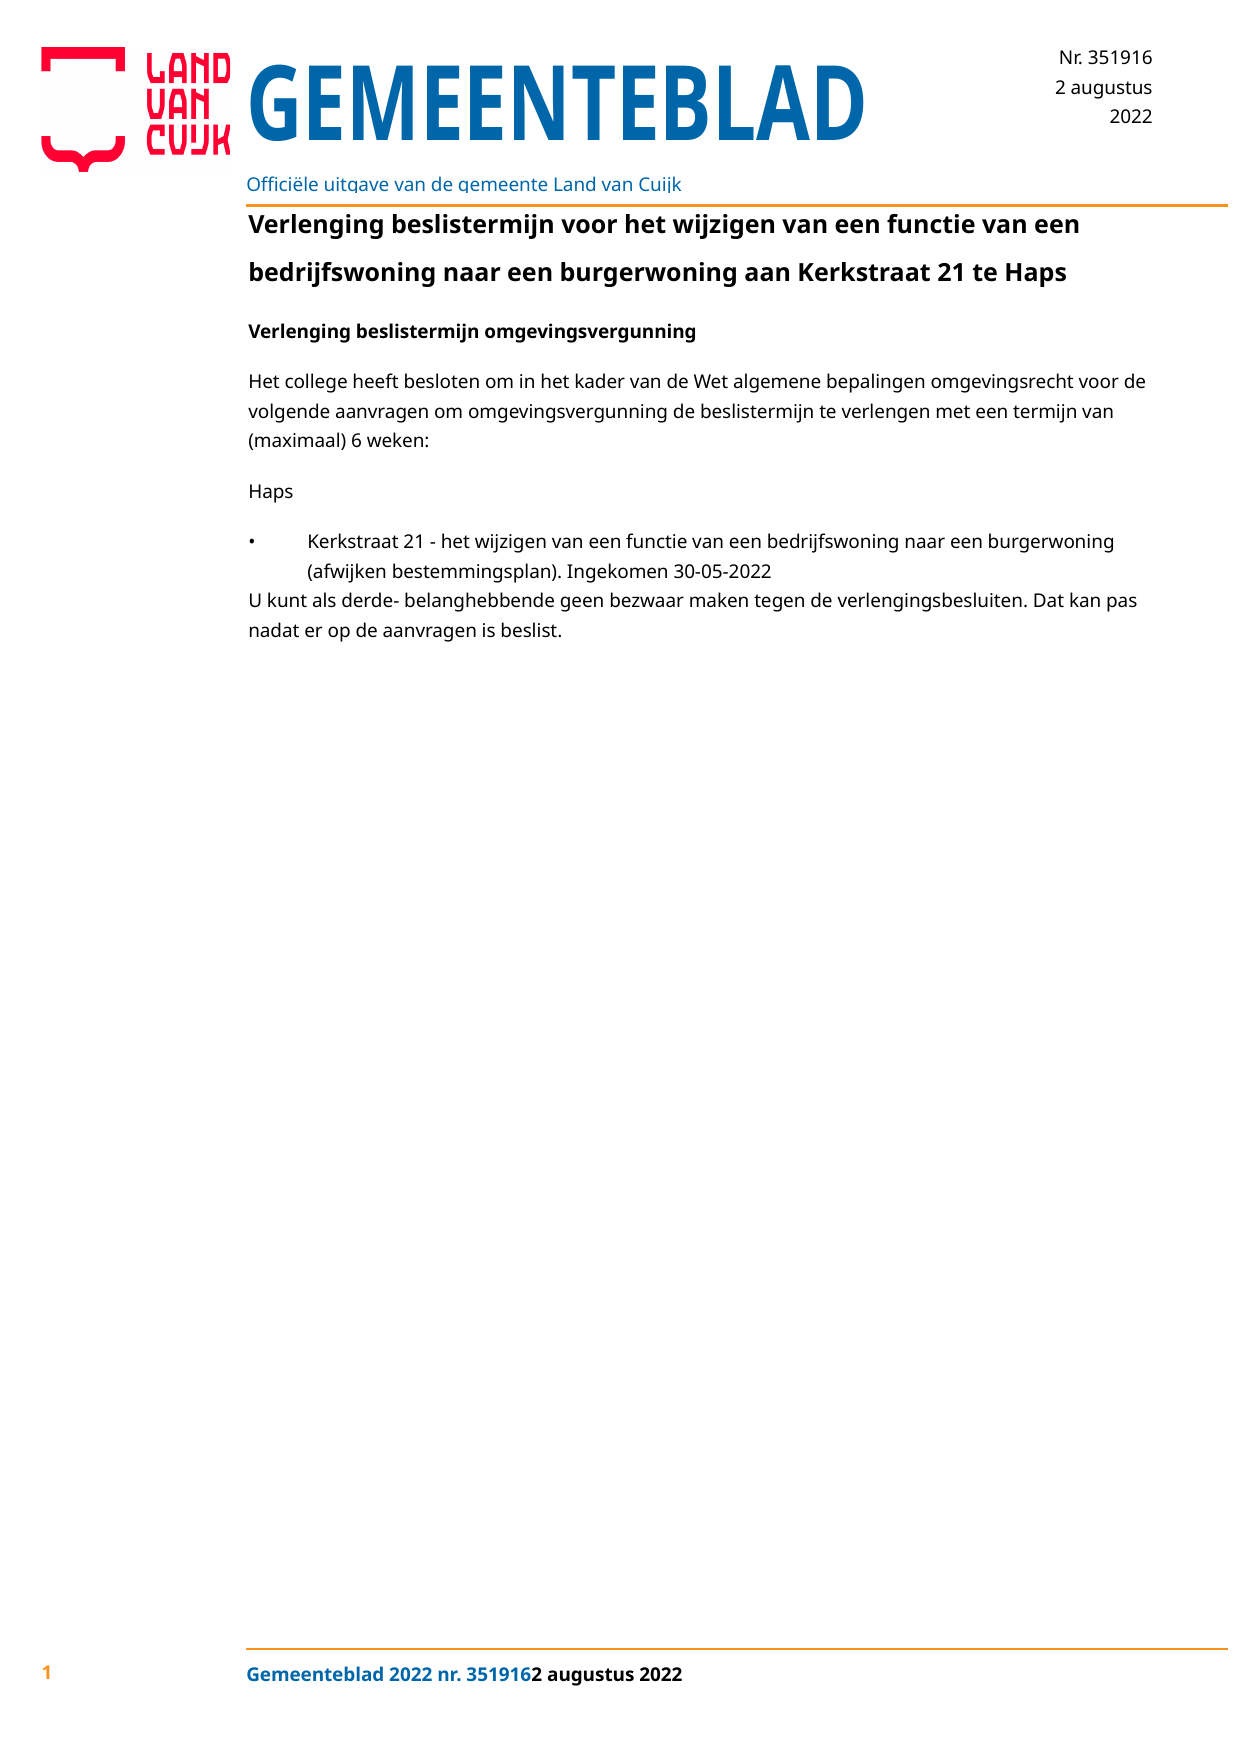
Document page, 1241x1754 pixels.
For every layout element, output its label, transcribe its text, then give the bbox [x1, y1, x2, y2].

picture [41, 47, 231, 172]
text U kunt als derde- belanghebbende geen bezwaar maken tegen de verlengingsbesluiten. Dat kan pas nadat er op de aanvragen is beslist. [248, 587, 1152, 643]
list Kerkstraat 21 - het wijzigen van een functie van een bedrijfswoning naar een burgerwoning (afwijken bestemmingsplan). Ingekomen 30-05-2022 [248, 528, 1152, 584]
text Haps [248, 478, 1152, 504]
text Verlenging beslistermijn voor het wijzigen van een functie van een bedrijfswoning naar een burgerwoning aan Kerkstraat 21 te Haps [248, 207, 1152, 288]
text Het college heeft besloten om in het kader van de Wet algemene bepalingen omgevingsrecht voor de volgende aanvragen om omgevingsvergunning de beslistermijn te verlengen met een termijn van (maximaal) 6 weken: [248, 368, 1152, 453]
text Verlenging beslistermijn omgevingsvergunning [248, 318, 1152, 344]
